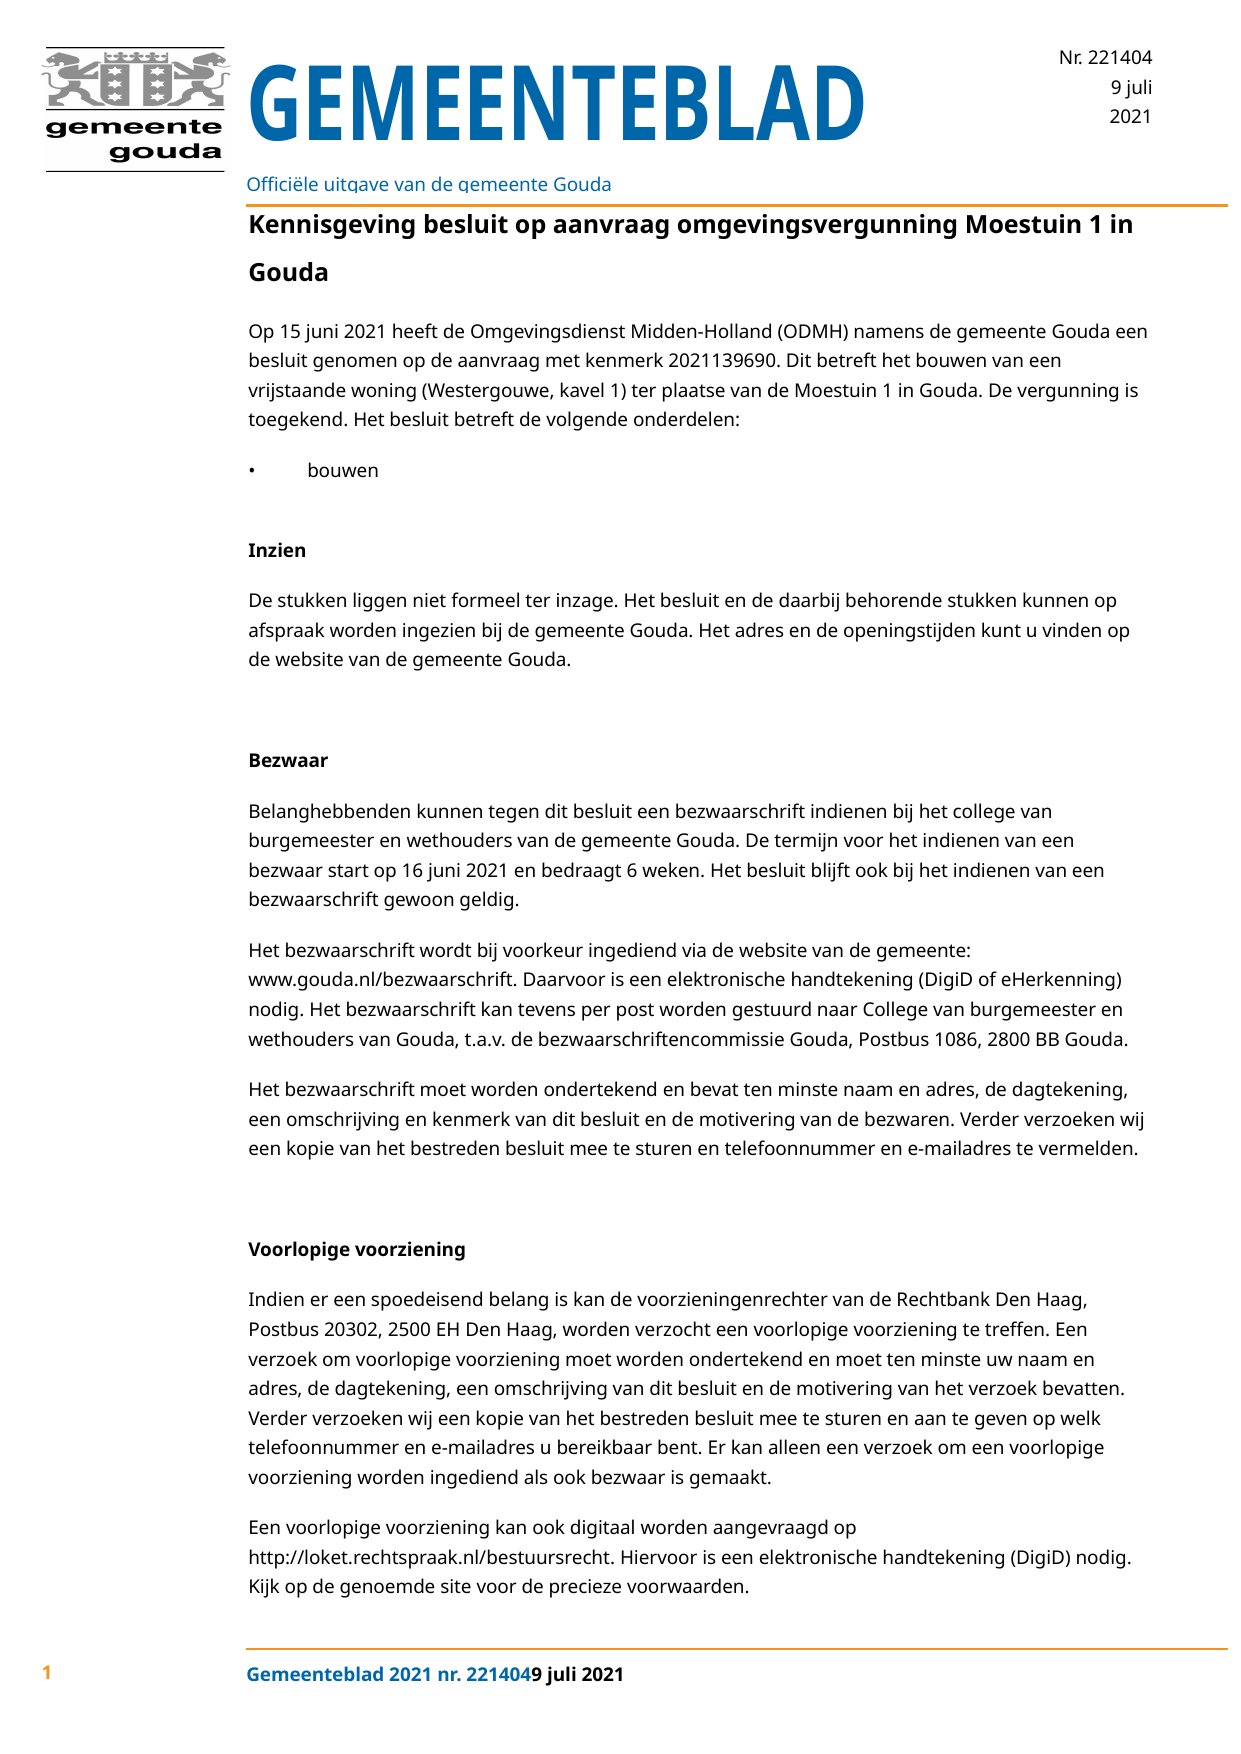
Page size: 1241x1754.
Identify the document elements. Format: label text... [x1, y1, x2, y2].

text Belanghebbenden kunnen tegen dit besluit een bezwaarschrift indienen bij het college van burgemeester en wethouders van de gemeente Gouda. De termijn voor het indienen van een bezwaar start op 16 juni 2021 en bedraagt 6 weken. Het besluit blijft ook bij het indienen van een bezwaarschrift gewoon geldig. [248, 798, 1152, 912]
text Op 15 juni 2021 heeft de Omgevingsdienst Midden-Holland (ODMH) namens de gemeente Gouda een besluit genomen op de aanvraag met kenmerk 2021139690. Dit betreft het bouwen van een vrijstaande woning (Westergouwe, kavel 1) ter plaatse van de Moestuin 1 in Gouda. De vergunning is toegekend. Het besluit betreft de volgende onderdelen: [248, 318, 1152, 432]
list bouwen [248, 457, 1152, 483]
text Een voorlopige voorziening kan ook digitaal worden aangevraagd op http://loket.rechtspraak.nl/bestuursrecht. Hiervoor is een elektronische handtekening (DigiD) nodig. Kijk op de genoemde site voor de precieze voorwaarden. [248, 1514, 1152, 1599]
picture [41, 47, 231, 172]
text Het bezwaarschrift moet worden ondertekend en bevat ten minste naam en adres, de dagtekening, een omschrijving en kenmerk van dit besluit en de motivering van de bezwaren. Verder verzoeken wij een kopie van het bestreden besluit mee te sturen en telefoonnummer en e-mailadres te vermelden. [248, 1076, 1152, 1161]
text Het bezwaarschrift wordt bij voorkeur ingediend via de website van de gemeente: www.gouda.nl/bezwaarschrift. Daarvoor is een elektronische handtekening (DigiD of eHerkenning) nodig. Het bezwaarschrift kan tevens per post worden gestuurd naar College van burgemeester en wethouders van Gouda, t.a.v. de bezwaarschriftencommissie Gouda, Postbus 1086, 2800 BB Gouda. [248, 937, 1152, 1052]
text Kennisgeving besluit op aanvraag omgevingsvergunning Moestuin 1 in Gouda [248, 207, 1152, 288]
text De stukken liggen niet formeel ter inzage. Het besluit en de daarbij behorende stukken kunnen op afspraak worden ingezien bij de gemeente Gouda. Het adres en de openingstijden kunt u vinden op de website van de gemeente Gouda. [248, 587, 1152, 672]
text Voorlopige voorziening [248, 1236, 1152, 1262]
text Bezwaar [248, 747, 1152, 773]
text Inzien [248, 537, 1152, 563]
text Indien er een spoedeisend belang is kan de voorzieningenrechter van de Rechtbank Den Haag, Postbus 20302, 2500 EH Den Haag, worden verzocht een voorlopige voorziening te treffen. Een verzoek om voorlopige voorziening moet worden ondertekend en moet ten minste uw naam en adres, de dagtekening, een omschrijving van dit besluit en de motivering van het verzoek bevatten. Verder verzoeken wij een kopie van het bestreden besluit mee te sturen en aan te geven op welk telefoonnummer en e-mailadres u bereikbaar bent. Er kan alleen een verzoek om een voorlopige voorziening worden ingediend als ook bezwaar is gemaakt. [248, 1287, 1152, 1490]
